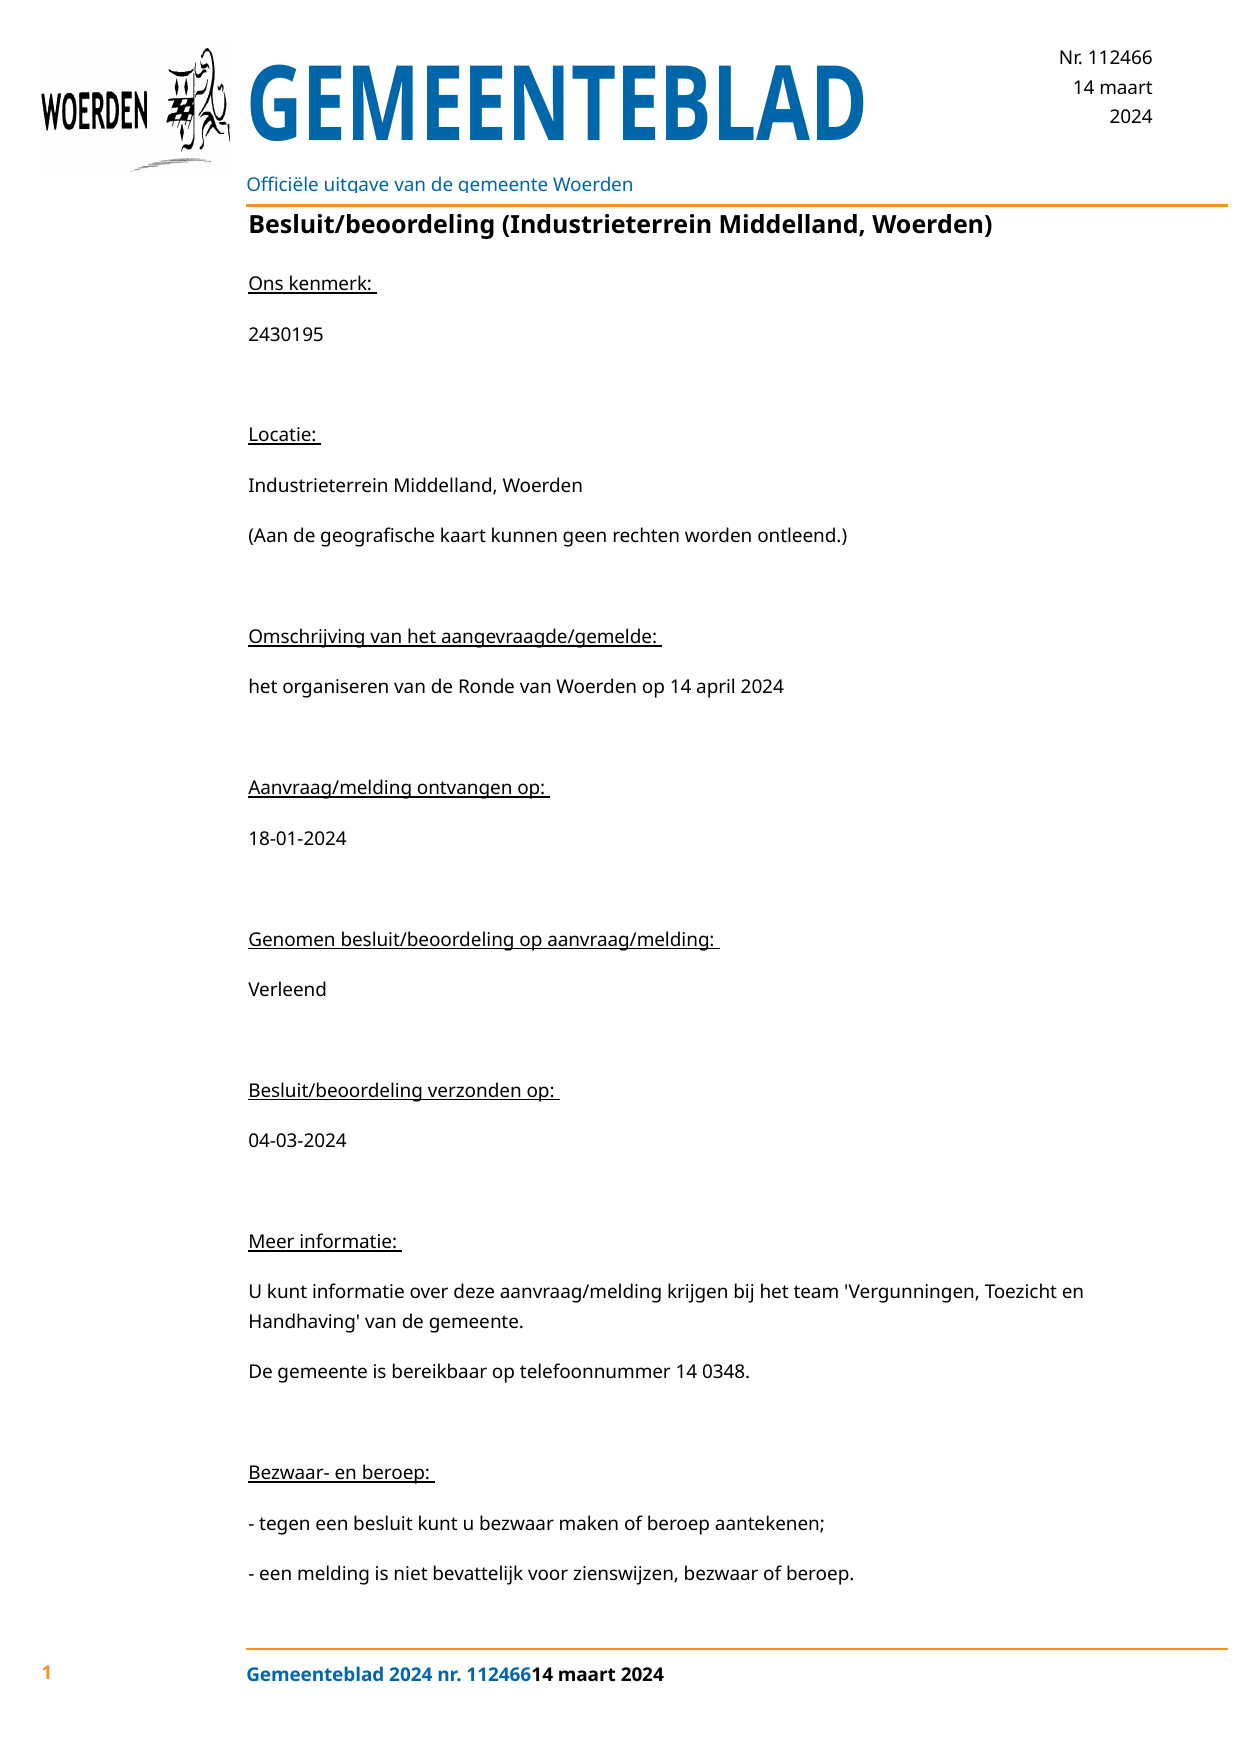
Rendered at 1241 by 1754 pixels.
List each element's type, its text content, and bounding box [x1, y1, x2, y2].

text 18-01-2024 [248, 825, 1152, 851]
picture [41, 47, 231, 172]
text Genomen besluit/beoordeling op aanvraag/melding: [248, 926, 1152, 951]
text (Aan de geografische kaart kunnen geen rechten worden ontleend.) [248, 522, 1152, 548]
text het organiseren van de Ronde van Woerden op 14 april 2024 [248, 674, 1152, 699]
text Verleend [248, 976, 1152, 1002]
text Aanvraag/melding ontvangen op: [248, 774, 1152, 800]
text Meer informatie: [248, 1228, 1152, 1254]
text Locatie: [248, 422, 1152, 447]
text Industrieterrein Middelland, Woerden [248, 472, 1152, 498]
text U kunt informatie over deze aanvraag/melding krijgen bij het team 'Vergunningen, Toezicht en Handhaving' van de gemeente. [248, 1279, 1152, 1334]
text 2430195 [248, 321, 1152, 346]
text Bezwaar- en beroep: [248, 1459, 1152, 1485]
text Besluit/beoordeling verzonden op: [248, 1077, 1152, 1103]
text De gemeente is bereikbaar op telefoonnummer 14 0348. [248, 1359, 1152, 1384]
text Omschrijving van het aangevraagde/gemelde: [248, 623, 1152, 649]
text Besluit/beoordeling (Industrieterrein Middelland, Woerden) [248, 207, 1152, 241]
text - een melding is niet bevattelijk voor zienswijzen, bezwaar of beroep. [248, 1560, 1152, 1586]
text Ons kenmerk: [248, 270, 1152, 296]
text - tegen een besluit kunt u bezwaar maken of beroep aantekenen; [248, 1510, 1152, 1536]
text 04-03-2024 [248, 1127, 1152, 1153]
